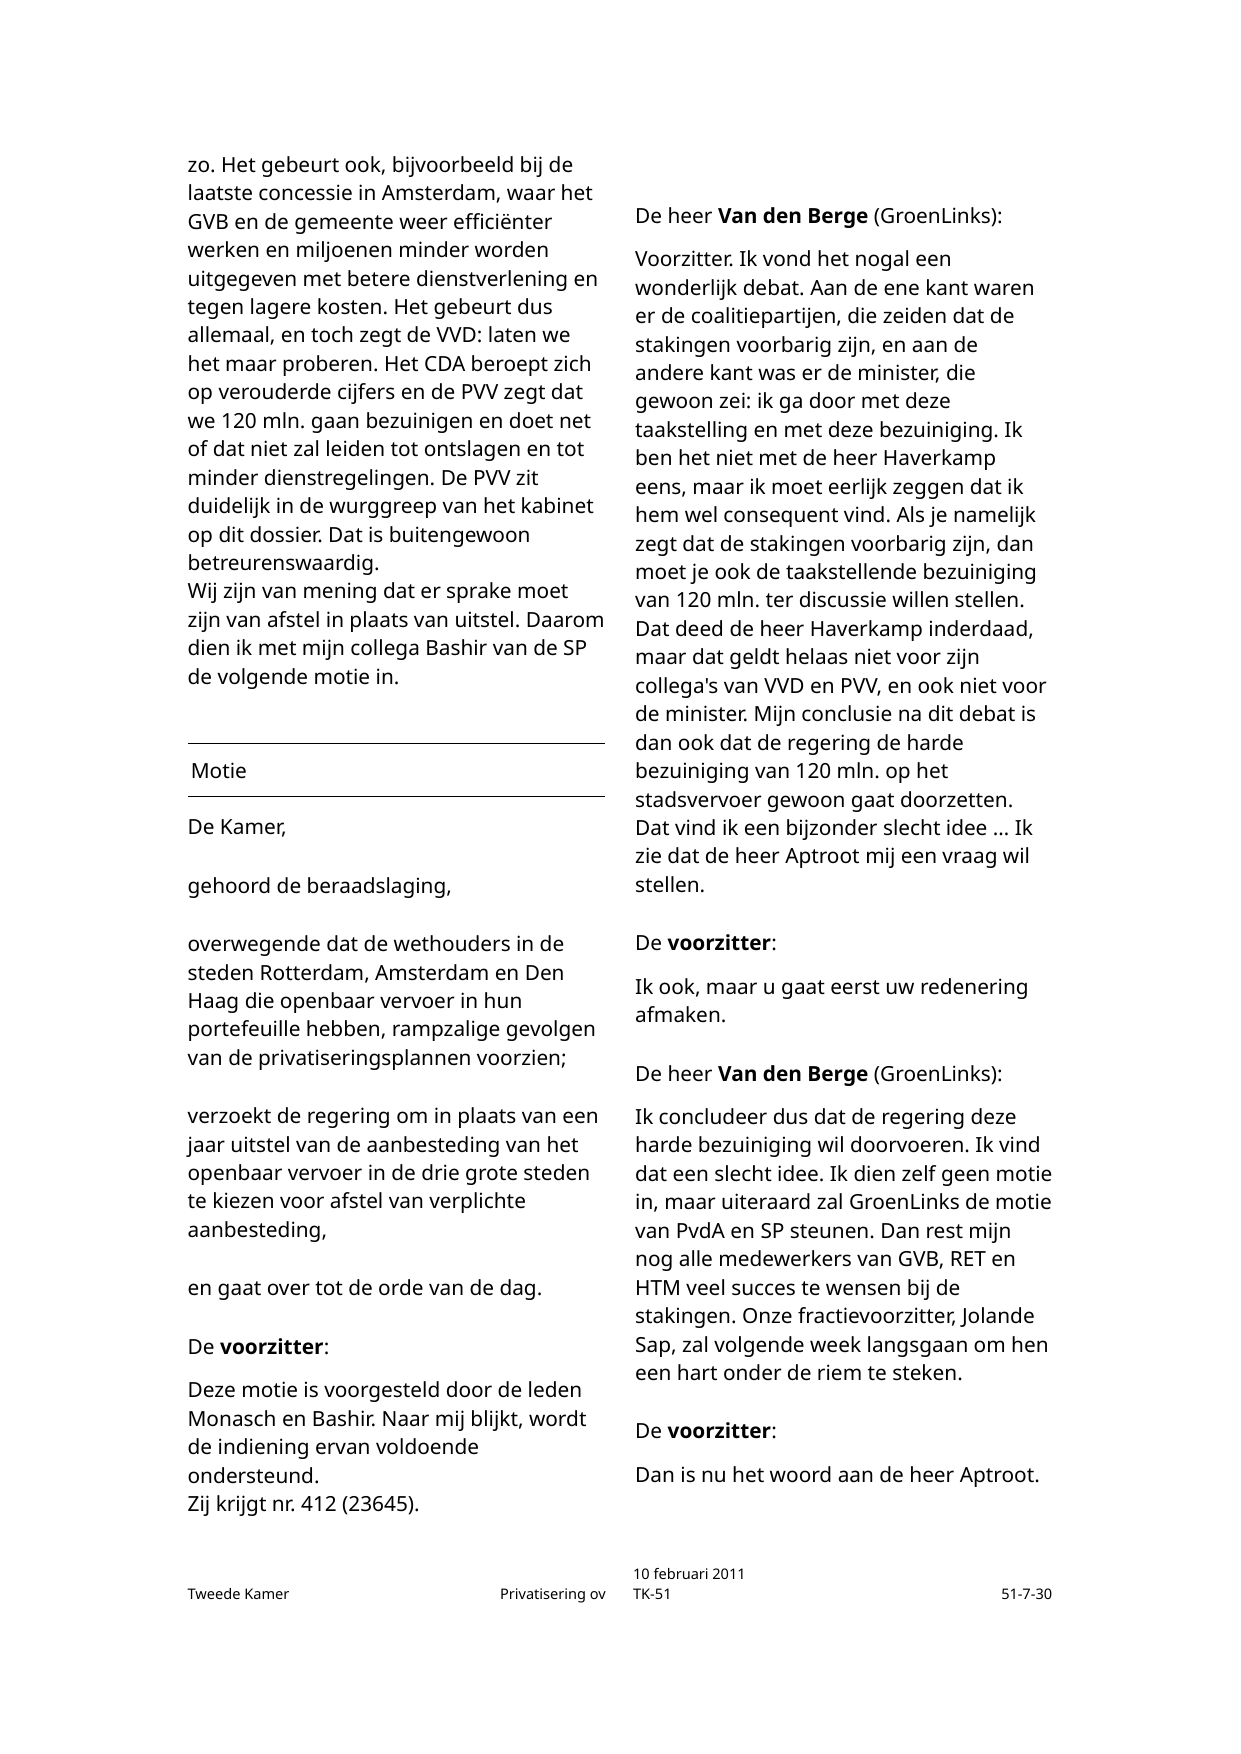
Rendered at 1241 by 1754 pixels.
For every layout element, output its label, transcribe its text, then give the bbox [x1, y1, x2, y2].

text De voorzitter: [635, 928, 1053, 957]
text verzoekt de regering om in plaats van een jaar uitstel van de aanbesteding van het openbaar vervoer in de drie grote steden te kiezen voor afstel van verplichte aanbesteding, [187, 1101, 605, 1243]
text Ik concludeer dus dat de regering deze harde bezuiniging wil doorvoeren. Ik vind dat een slecht idee. Ik dien zelf geen motie in, maar uiteraard zal GroenLinks de motie van PvdA en SP steunen. Dan rest mijn nog alle medewerkers van GVB, RET en HTM veel succes te wensen bij de stakingen. Onze fractievoorzitter, Jolande Sap, zal volgende week langsgaan om hen een hart onder de riem te steken. [635, 1102, 1053, 1387]
text en gaat over tot de orde van de dag. [187, 1273, 605, 1302]
subtitle Motie [187, 744, 605, 797]
text gehoord de beraadslaging, [187, 871, 605, 899]
text De voorzitter: [635, 1417, 1053, 1445]
text De voorzitter: [187, 1332, 605, 1360]
text Wij zijn van mening dat er sprake moet zijn van afstel in plaats van uitstel. Daarom dien ik met mijn collega Bashir van de SP de volgende motie in. [187, 577, 605, 690]
text Zij krijgt nr. 412 (23645). [187, 1489, 605, 1518]
text Voorzitter. Ik vond het nogal een wonderlijk debat. Aan de ene kant waren er de coalitiepartijen, die zeiden dat de stakingen voorbarig zijn, en aan de andere kant was er de minister, die gewoon zei: ik ga door met deze taakstelling en met deze bezuiniging. Ik ben het niet met de heer Haverkamp eens, maar ik moet eerlijk zeggen dat ik hem wel consequent vind. Als je namelijk zegt dat de stakingen voorbarig zijn, dan moet je ook de taakstellende bezuiniging van 120 mln. ter discussie willen stellen. Dat deed de heer Haverkamp inderdaad, maar dat geldt helaas niet voor zijn collega's van VVD en PVV, en ook niet voor de minister. Mijn conclusie na dit debat is dan ook dat de regering de harde bezuiniging van 120 mln. op het stadsvervoer gewoon gaat doorzetten. Dat vind ik een bijzonder slecht idee … Ik zie dat de heer Aptroot mij een vraag wil stellen. [635, 244, 1053, 898]
text Ik ook, maar u gaat eerst uw redenering afmaken. [635, 972, 1053, 1029]
text Deze motie is voorgesteld door de leden Monasch en Bashir. Naar mij blijkt, wordt de indiening ervan voldoende ondersteund. [187, 1375, 605, 1489]
text overwegende dat de wethouders in de steden Rotterdam, Amsterdam en Den Haag die openbaar vervoer in hun portefeuille hebben, rampzalige gevolgen van de privatiseringsplannen voorzien; [187, 929, 605, 1071]
text De heer Van den Berge (GroenLinks): [635, 201, 1053, 229]
text zo. Het gebeurt ook, bijvoorbeeld bij de laatste concessie in Amsterdam, waar het GVB en de gemeente weer efficiënter werken en miljoenen minder worden uitgegeven met betere dienstverlening en tegen lagere kosten. Het gebeurt dus allemaal, en toch zegt de VVD: laten we het maar proberen. Het CDA beroept zich op verouderde cijfers en de PVV zegt dat we 120 mln. gaan bezuinigen en doet net of dat niet zal leiden tot ontslagen en tot minder dienstregelingen. De PVV zit duidelijk in de wurggreep van het kabinet op dit dossier. Dat is buitengewoon betreurenswaardig. [187, 150, 605, 577]
text De heer Van den Berge (GroenLinks): [635, 1059, 1053, 1087]
text De Kamer, [187, 812, 605, 841]
text Dan is nu het woord aan de heer Aptroot. [635, 1460, 1053, 1488]
text  [635, 150, 1053, 178]
